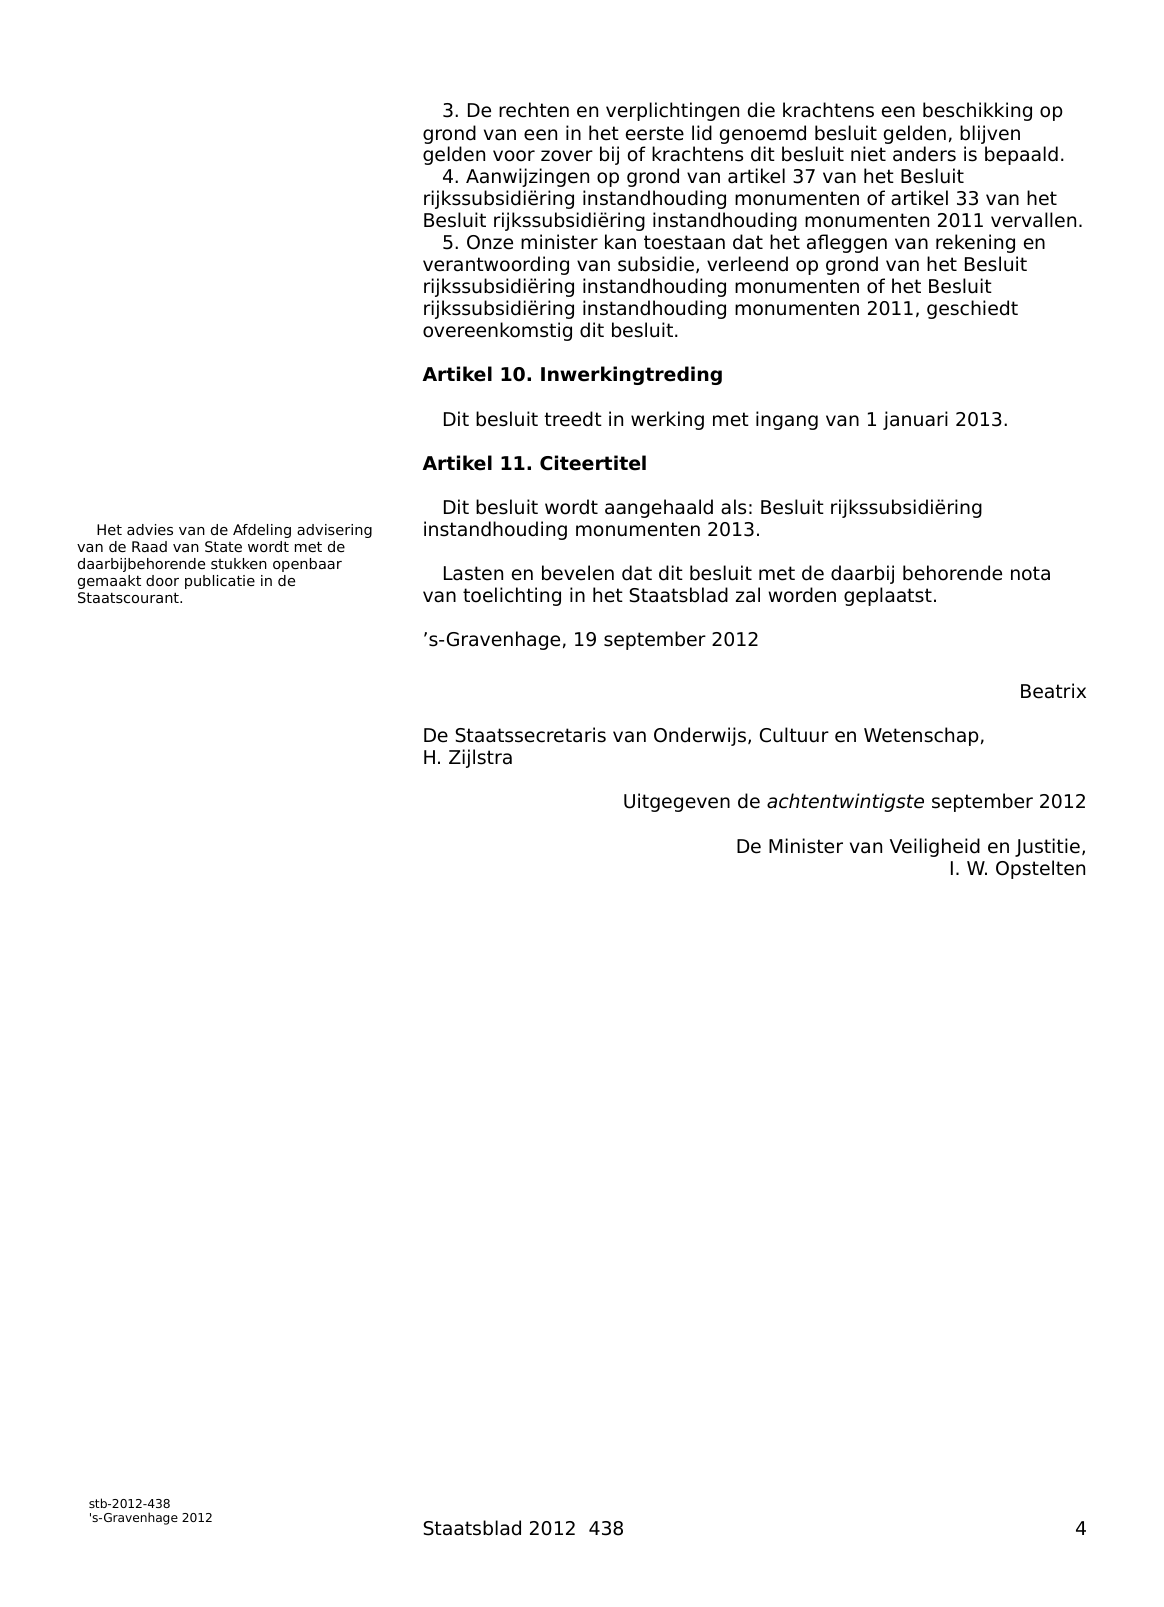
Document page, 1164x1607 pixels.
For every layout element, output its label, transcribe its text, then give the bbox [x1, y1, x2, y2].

text Het advies van de Afdeling advisering van de Raad van State wordt met de daarbijbehorende stukken openbaar gemaakt door publicatie in de Staatscourant. [77, 522, 396, 607]
text 's-Gravenhage 2012 [88, 1511, 323, 1525]
text stb-2012-438 [88, 1497, 323, 1511]
text 4. Aanwijzingen op grond van artikel 37 van het Besluit rijkssubsidiëring instandhouding monumenten of artikel 33 van het Besluit rijkssubsidiëring instandhouding monumenten 2011 vervallen. [422, 166, 1087, 232]
text Lasten en bevelen dat dit besluit met de daarbij behorende nota van toelichting in het Staatsblad zal worden geplaatst. [422, 563, 1087, 607]
text De Staatssecretaris van Onderwijs, Cultuur en Wetenschap, H. Zijlstra [422, 725, 1087, 769]
subtitle Artikel 11. Citeertitel [422, 453, 1087, 475]
subtitle Artikel 10. Inwerkingtreding [422, 364, 1087, 386]
text 3. De rechten en verplichtingen die krachtens een beschikking op grond van een in het eerste lid genoemd besluit gelden, blijven gelden voor zover bij of krachtens dit besluit niet anders is bepaald. [422, 100, 1087, 166]
text De Minister van Veiligheid en Justitie, I. W. Opstelten [422, 836, 1087, 879]
text Dit besluit treedt in werking met ingang van 1 januari 2013. [422, 408, 1087, 431]
text 5. Onze minister kan toestaan dat het afleggen van rekening en verantwoording van subsidie, verleend op grond van het Besluit rijkssubsidiëring instandhouding monumenten of het Besluit rijkssubsidiëring instandhouding monumenten 2011, geschiedt overeenkomstig dit besluit. [422, 232, 1087, 342]
text Beatrix [422, 681, 1087, 703]
text Uitgegeven de achtentwintigste september 2012 [422, 791, 1087, 813]
text ’s-Gravenhage, 19 september 2012 [422, 629, 1087, 651]
text Dit besluit wordt aangehaald als: Besluit rijkssubsidiëring instandhouding monumenten 2013. [422, 497, 1087, 541]
